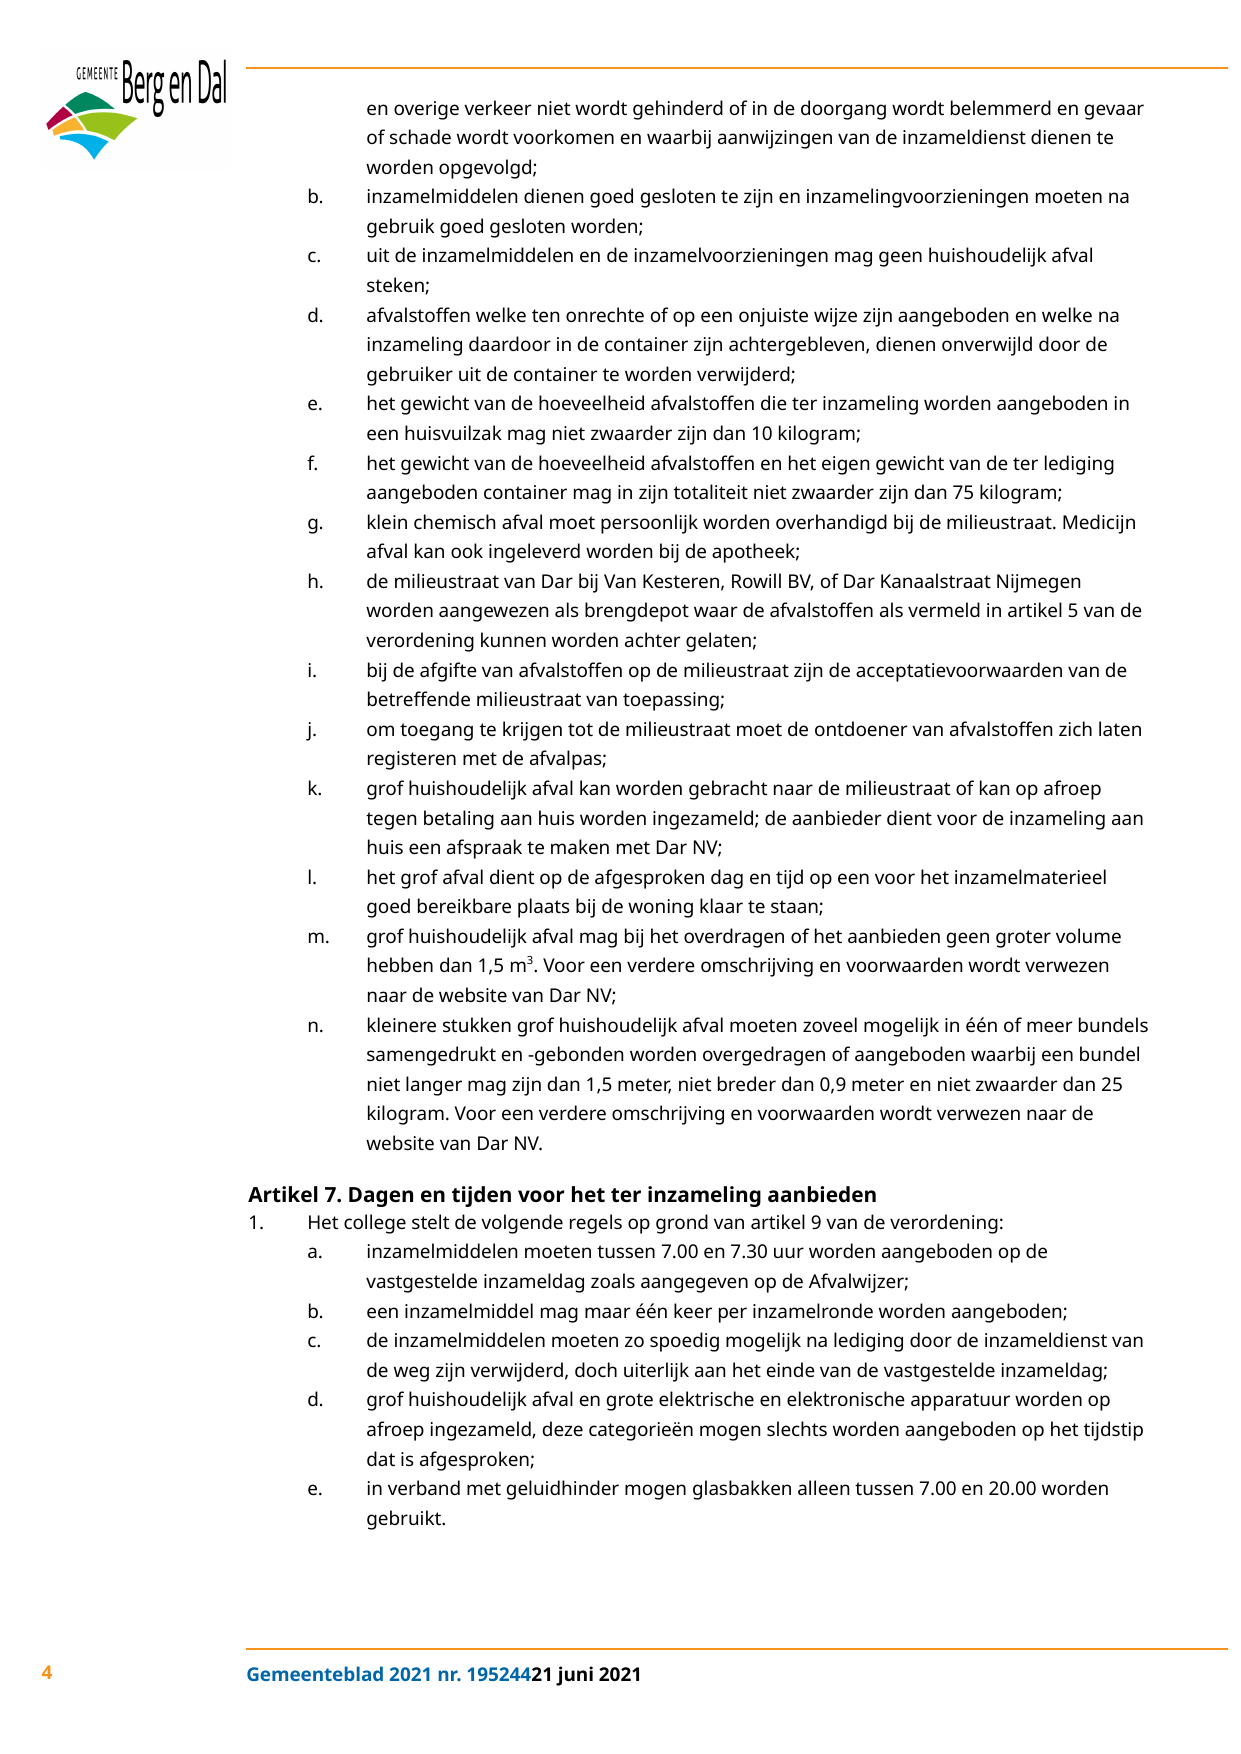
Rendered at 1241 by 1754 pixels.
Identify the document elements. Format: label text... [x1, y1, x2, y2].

list klein chemisch afval moet persoonlijk worden overhandigd bij de milieustraat. Medicijn afval kan ook ingeleverd worden bij de apotheek; [307, 509, 1152, 564]
list kleinere stukken grof huishoudelijk afval moeten zoveel mogelijk in één of meer bundels samengedrukt en -gebonden worden overgedragen of aangeboden waarbij een bundel niet langer mag zijn dan 1,5 meter, niet breder dan 0,9 meter en niet zwaarder dan 25 kilogram. Voor een verdere omschrijving en voorwaarden wordt verwezen naar de website van Dar NV. [307, 1012, 1152, 1156]
list grof huishoudelijk afval mag bij het overdragen of het aanbieden geen groter volume hebben dan 1,5 m3. Voor een verdere omschrijving en voorwaarden wordt verwezen naar de website van Dar NV; [307, 923, 1152, 1008]
list het gewicht van de hoeveelheid afvalstoffen en het eigen gewicht van de ter lediging aangeboden container mag in zijn totaliteit niet zwaarder zijn dan 75 kilogram; [307, 450, 1152, 505]
list de milieustraat van Dar bij Van Kesteren, Rowill BV, of Dar Kanaalstraat Nijmegen worden aangewezen als brengdepot waar de afvalstoffen als vermeld in artikel 5 van de verordening kunnen worden achter gelaten; [307, 568, 1152, 653]
list een inzamelmiddel mag maar één keer per inzamelronde worden aangeboden; [307, 1298, 1152, 1323]
list grof huishoudelijk afval en grote elektrische en elektronische apparatuur worden op afroep ingezameld, deze categorieën mogen slechts worden aangeboden op het tijdstip dat is afgesproken; [307, 1387, 1152, 1471]
list en overige verkeer niet wordt gehinderd of in de doorgang wordt belemmerd en gevaar of schade wordt voorkomen en waarbij aanwijzingen van de inzameldienst dienen te worden opgevolgd; [307, 95, 1152, 180]
list afvalstoffen welke ten onrechte of op een onjuiste wijze zijn aangeboden en welke na inzameling daardoor in de container zijn achtergebleven, dienen onverwijld door de gebruiker uit de container te worden verwijderd; [307, 302, 1152, 387]
list grof huishoudelijk afval kan worden gebracht naar de milieustraat of kan op afroep tegen betaling aan huis worden ingezameld; de aanbieder dient voor de inzameling aan huis een afspraak te maken met Dar NV; [307, 775, 1152, 860]
list Het college stelt de volgende regels op grond van artikel 9 van de verordening: [248, 1209, 1152, 1235]
picture [41, 47, 231, 172]
list in verband met geluidhinder mogen glasbakken alleen tussen 7.00 en 20.00 worden gebruikt. [307, 1475, 1152, 1531]
list uit de inzamelmiddelen en de inzamelvoorzieningen mag geen huishoudelijk afval steken; [307, 243, 1152, 298]
list het gewicht van de hoeveelheid afvalstoffen die ter inzameling worden aangeboden in een huisvuilzak mag niet zwaarder zijn dan 10 kilogram; [307, 391, 1152, 446]
list bij de afgifte van afvalstoffen op de milieustraat zijn de acceptatievoorwaarden van de betreffende milieustraat van toepassing; [307, 657, 1152, 712]
list om toegang te krijgen tot de milieustraat moet de ontdoener van afvalstoffen zich laten registeren met de afvalpas; [307, 716, 1152, 771]
list het grof afval dient op de afgesproken dag en tijd op een voor het inzamelmaterieel goed bereikbare plaats bij de woning klaar te staan; [307, 864, 1152, 919]
text Artikel 7. Dagen en tijden voor het ter inzameling aanbieden [248, 1181, 1152, 1209]
list inzamelmiddelen moeten tussen 7.00 en 7.30 uur worden aangeboden op de vastgestelde inzameldag zoals aangegeven op de Afvalwijzer; [307, 1239, 1152, 1294]
list de inzamelmiddelen moeten zo spoedig mogelijk na lediging door de inzameldienst van de weg zijn verwijderd, doch uiterlijk aan het einde van de vastgestelde inzameldag; [307, 1327, 1152, 1383]
list inzamelmiddelen dienen goed gesloten te zijn en inzamelingvoorzieningen moeten na gebruik goed gesloten worden; [307, 183, 1152, 239]
